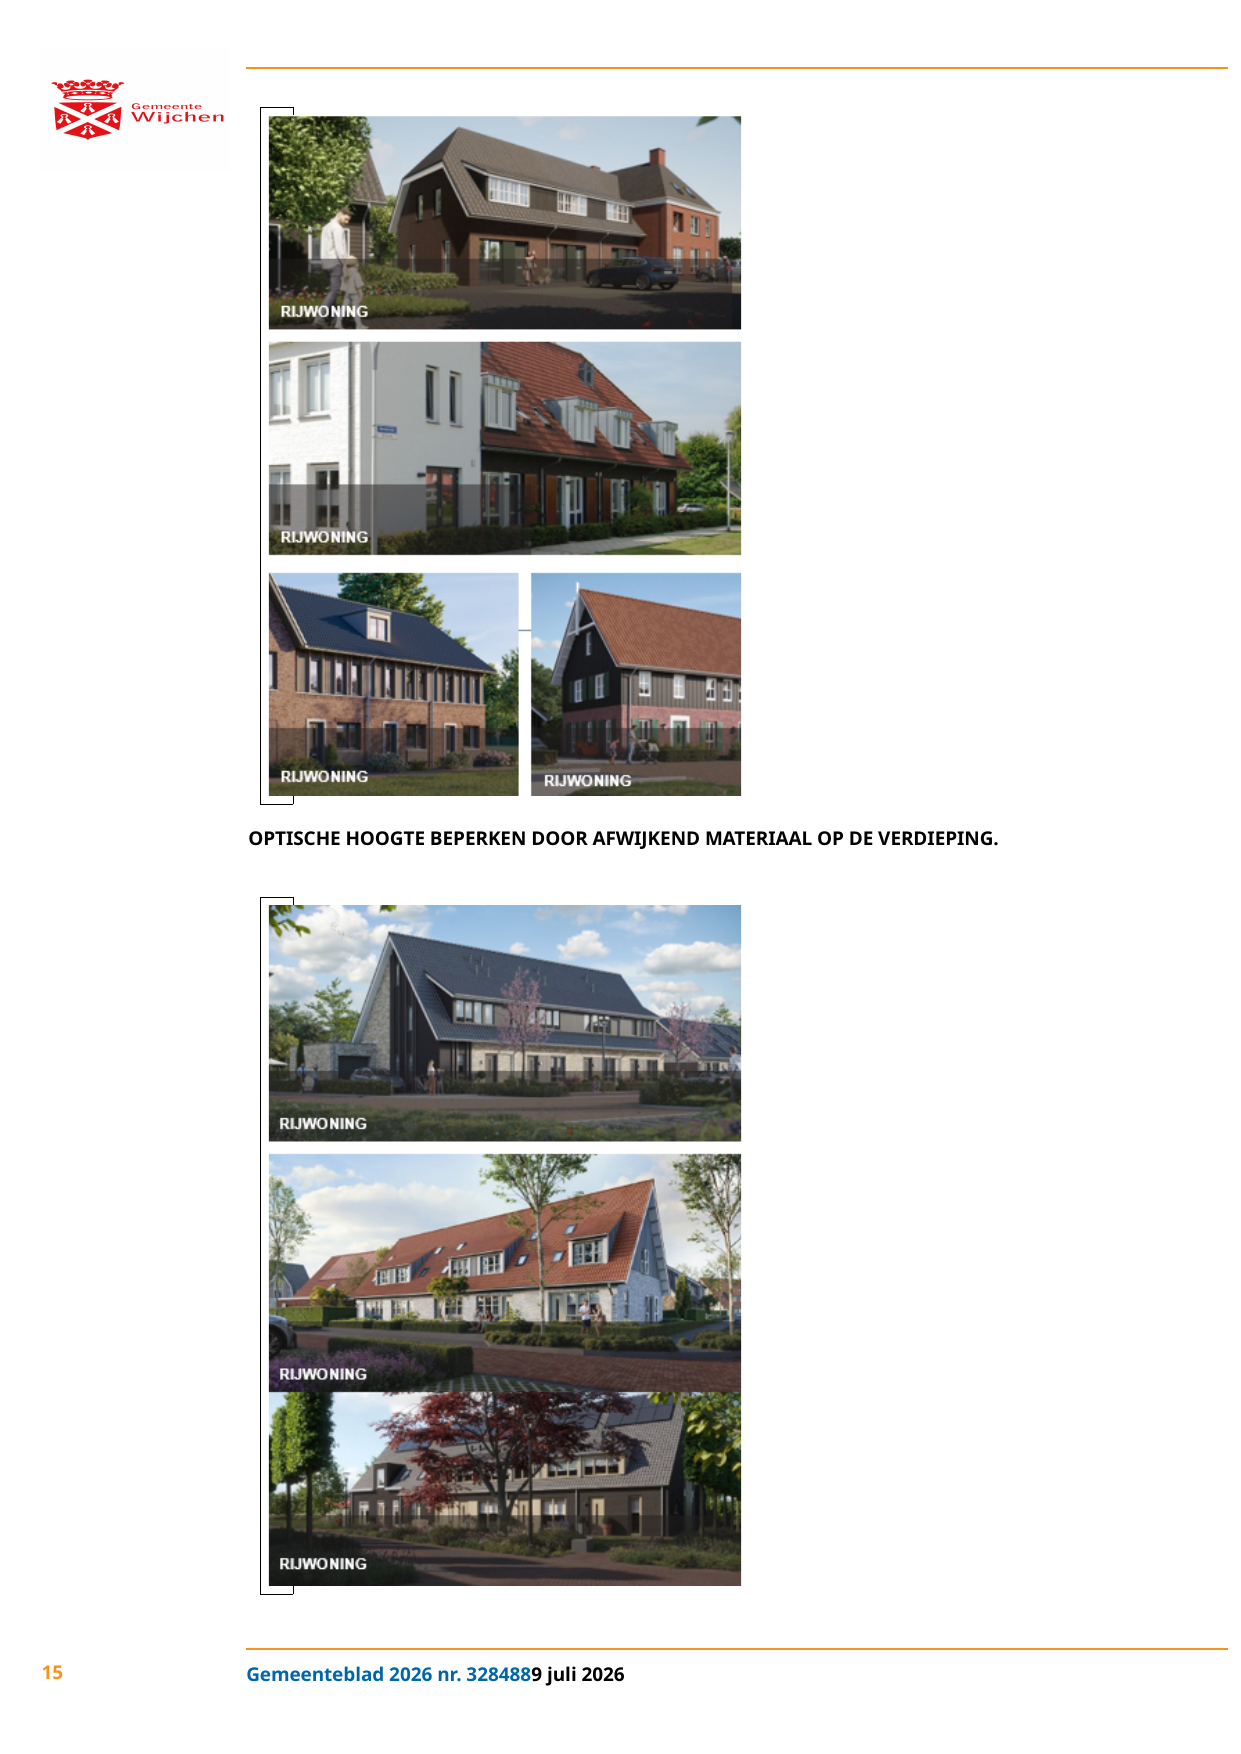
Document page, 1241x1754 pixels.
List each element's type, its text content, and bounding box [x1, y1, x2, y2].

picture [268, 115, 742, 796]
picture [268, 905, 742, 1586]
picture [41, 47, 231, 172]
text OPTISCHE HOOGTE BEPERKEN DOOR AFWIJKEND MATERIAAL OP DE VERDIEPING. [248, 826, 1152, 851]
